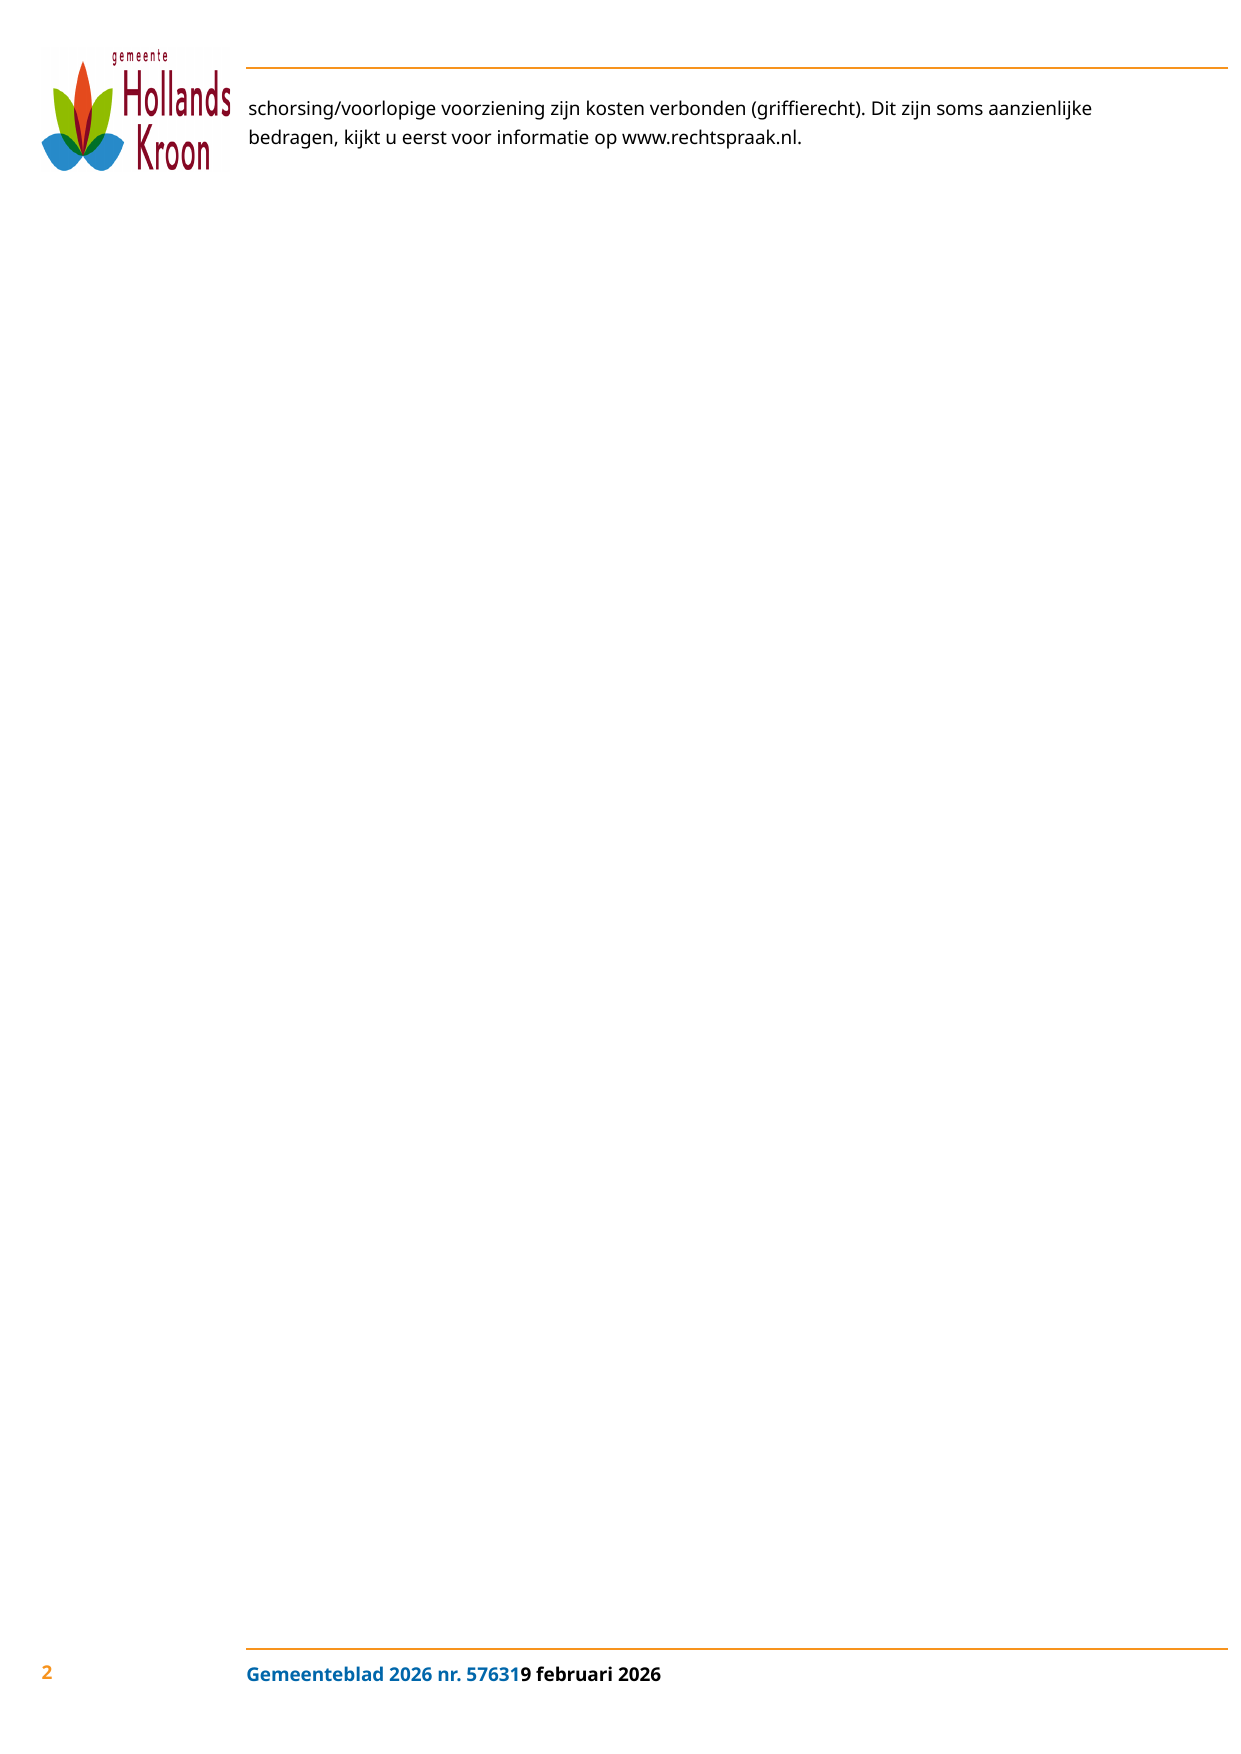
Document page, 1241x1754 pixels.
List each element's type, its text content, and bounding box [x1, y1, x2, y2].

text schorsing/voorlopige voorziening zijn kosten verbonden (griffierecht). Dit zijn soms aanzienlijke bedragen, kijkt u eerst voor informatie op www.rechtspraak.nl. [248, 95, 1152, 150]
picture [41, 47, 231, 172]
